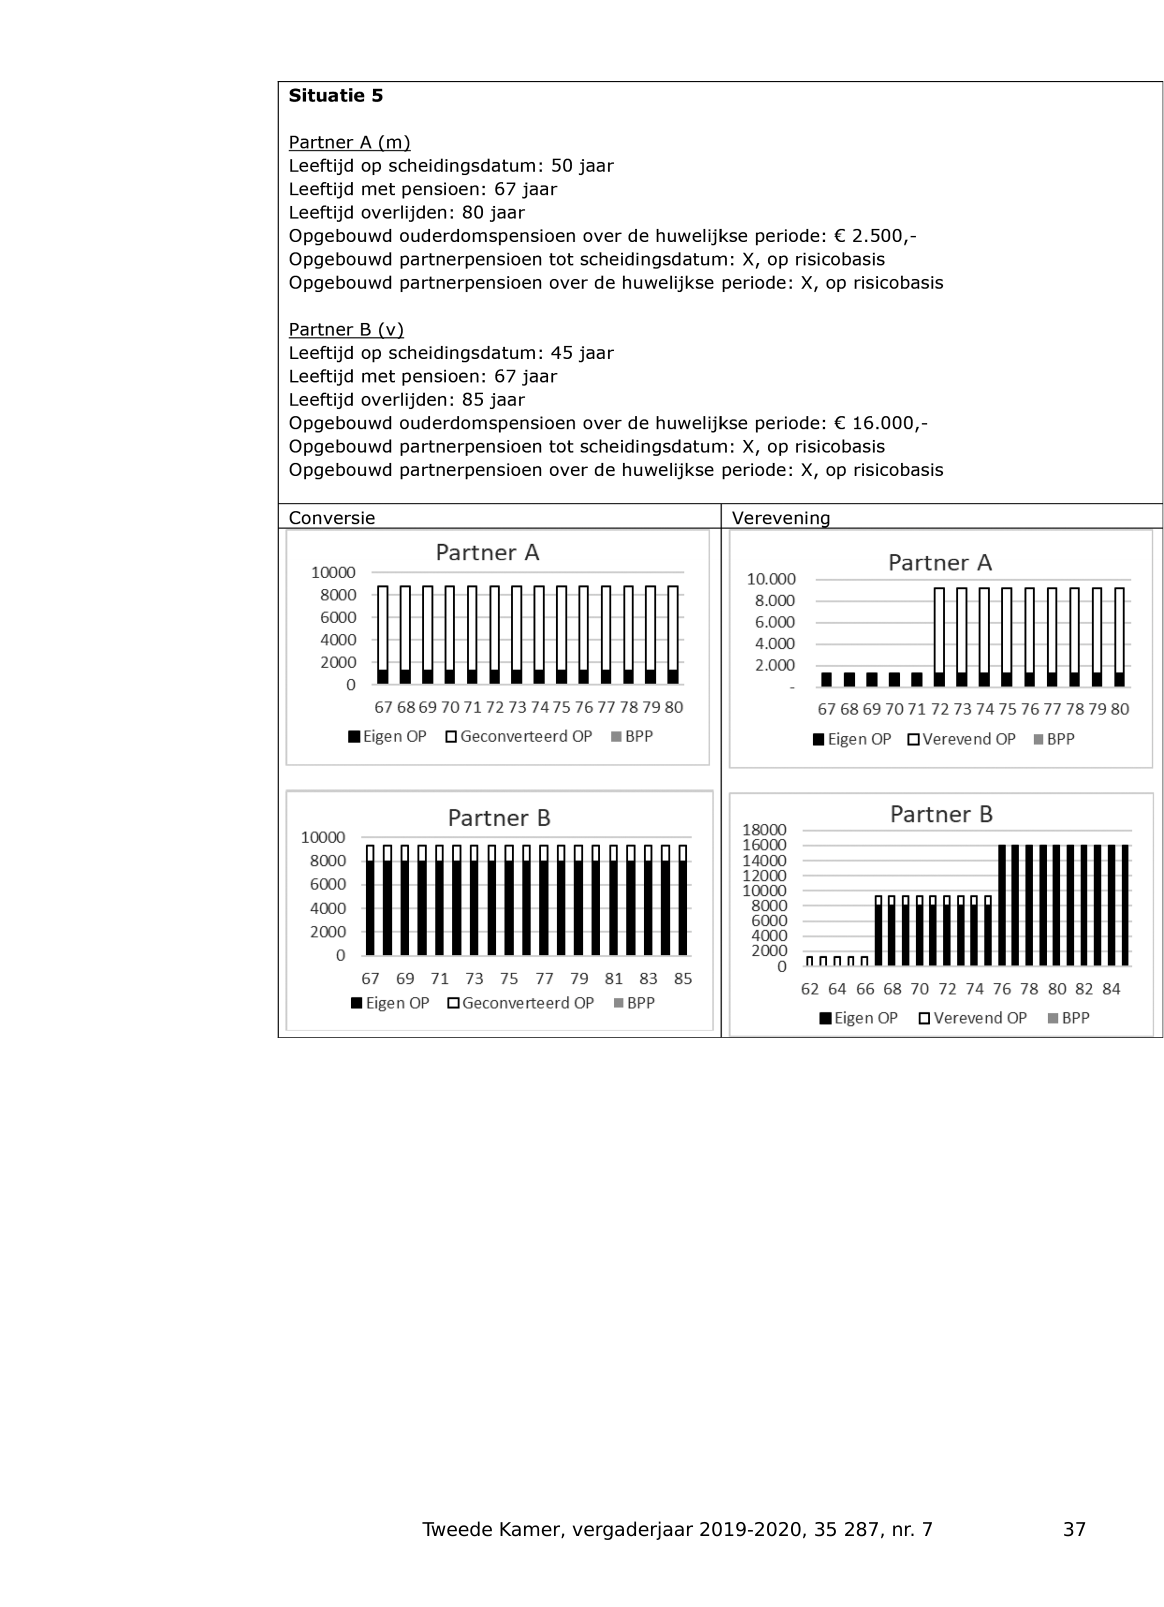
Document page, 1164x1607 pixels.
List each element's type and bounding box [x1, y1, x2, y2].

picture [277, 81, 1164, 1038]
